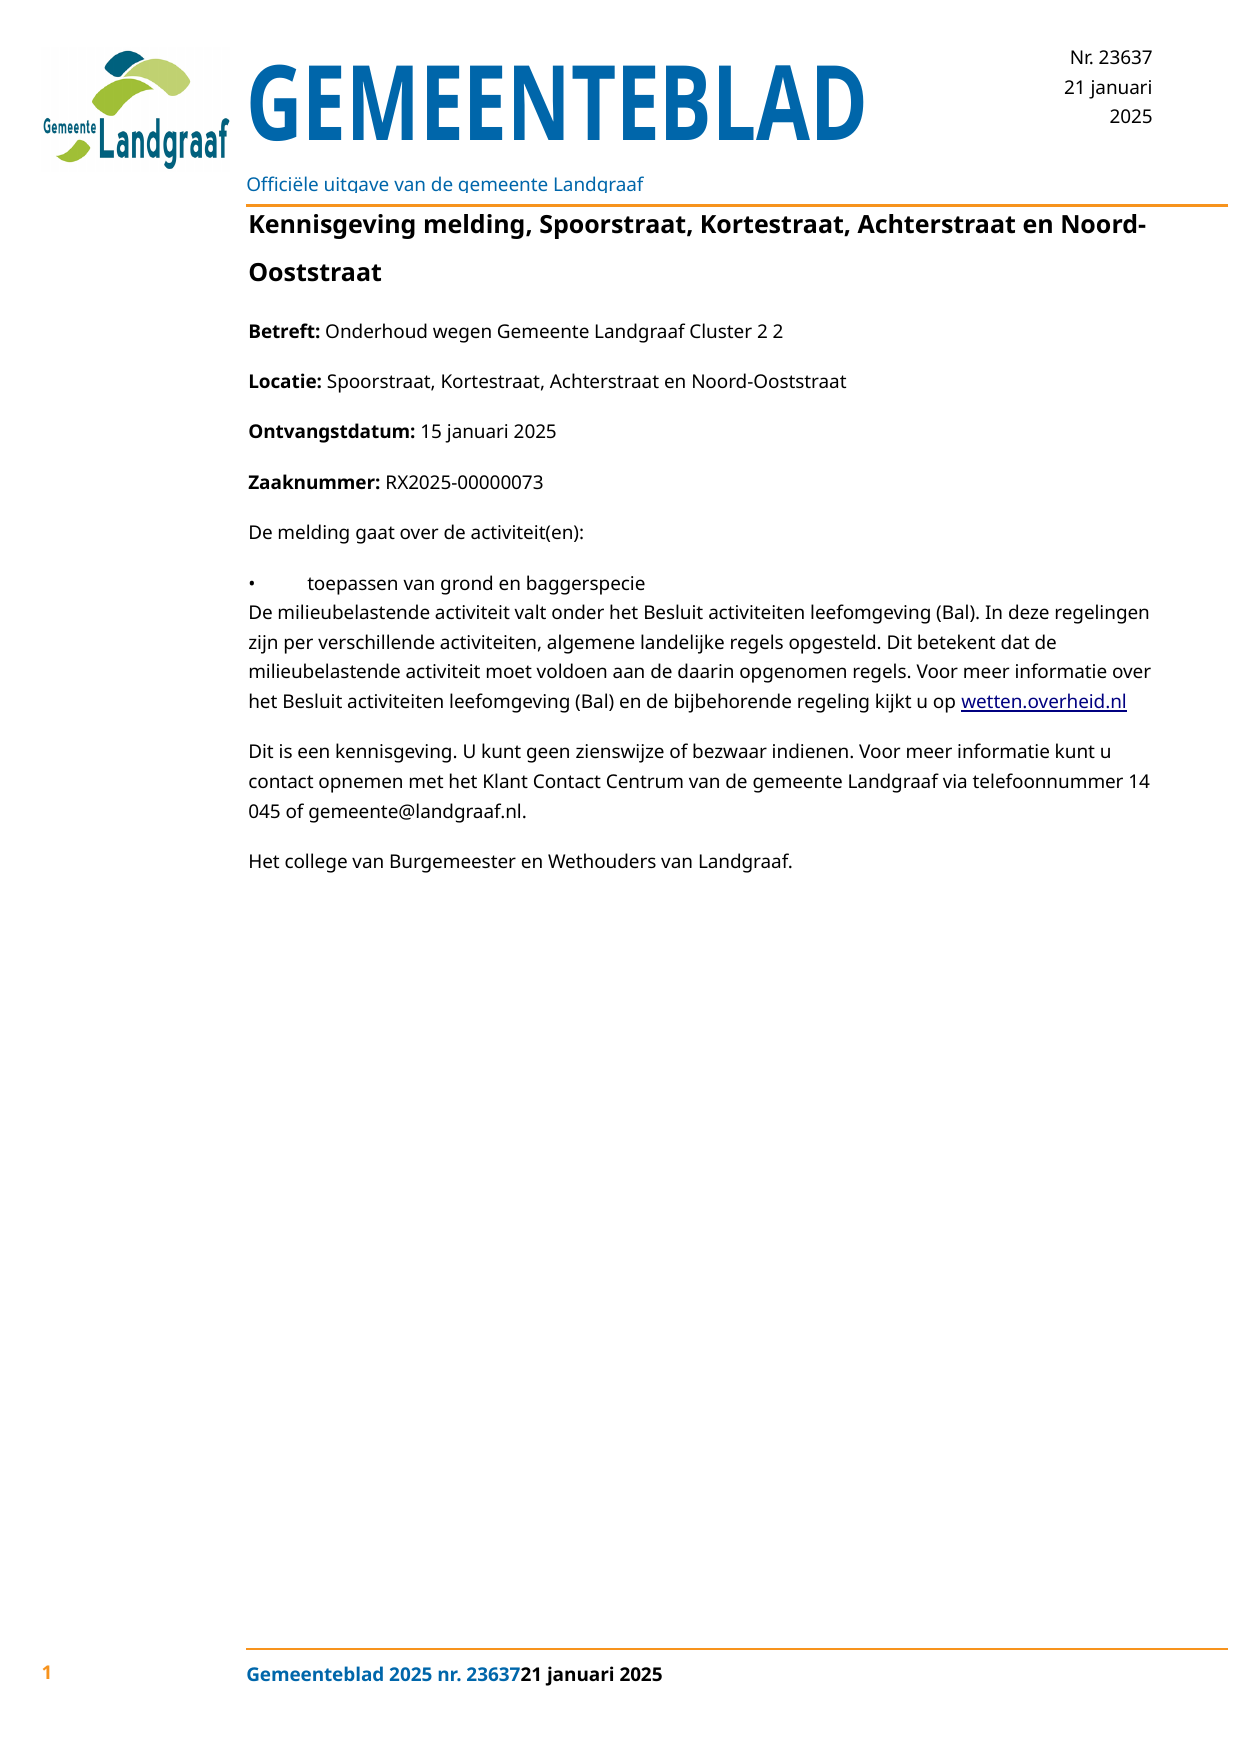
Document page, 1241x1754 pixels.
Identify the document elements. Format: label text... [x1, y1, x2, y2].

text Kennisgeving melding, Spoorstraat, Kortestraat, Achterstraat en Noord-Ooststraat [248, 207, 1152, 288]
text De melding gaat over de activiteit(en): [248, 519, 1152, 545]
text Dit is een kennisgeving. U kunt geen zienswijze of bezwaar indienen. Voor meer informatie kunt u contact opnemen met het Klant Contact Centrum van de gemeente Landgraaf via telefoonnummer 14 045 of gemeente@landgraaf.nl. [248, 739, 1152, 824]
text De milieubelastende activiteit valt onder het Besluit activiteiten leefomgeving (Bal). In deze regelingen zijn per verschillende activiteiten, algemene landelijke regels opgesteld. Dit betekent dat de milieubelastende activiteit moet voldoen aan de daarin opgenomen regels. Voor meer informatie over het Besluit activiteiten leefomgeving (Bal) en de bijbehorende regeling kijkt u op wetten.overheid.nl [248, 599, 1152, 714]
text Locatie: Spoorstraat, Kortestraat, Achterstraat en Noord-Ooststraat [248, 368, 1152, 394]
text Ontvangstdatum: 15 januari 2025 [248, 419, 1152, 444]
picture [41, 47, 231, 172]
text Betreft: Onderhoud wegen Gemeente Landgraaf Cluster 2 2 [248, 318, 1152, 344]
text Het college van Burgemeester en Wethouders van Landgraaf. [248, 848, 1152, 874]
list toepassen van grond en baggerspecie [248, 570, 1152, 596]
text Zaaknummer: RX2025-00000073 [248, 469, 1152, 495]
